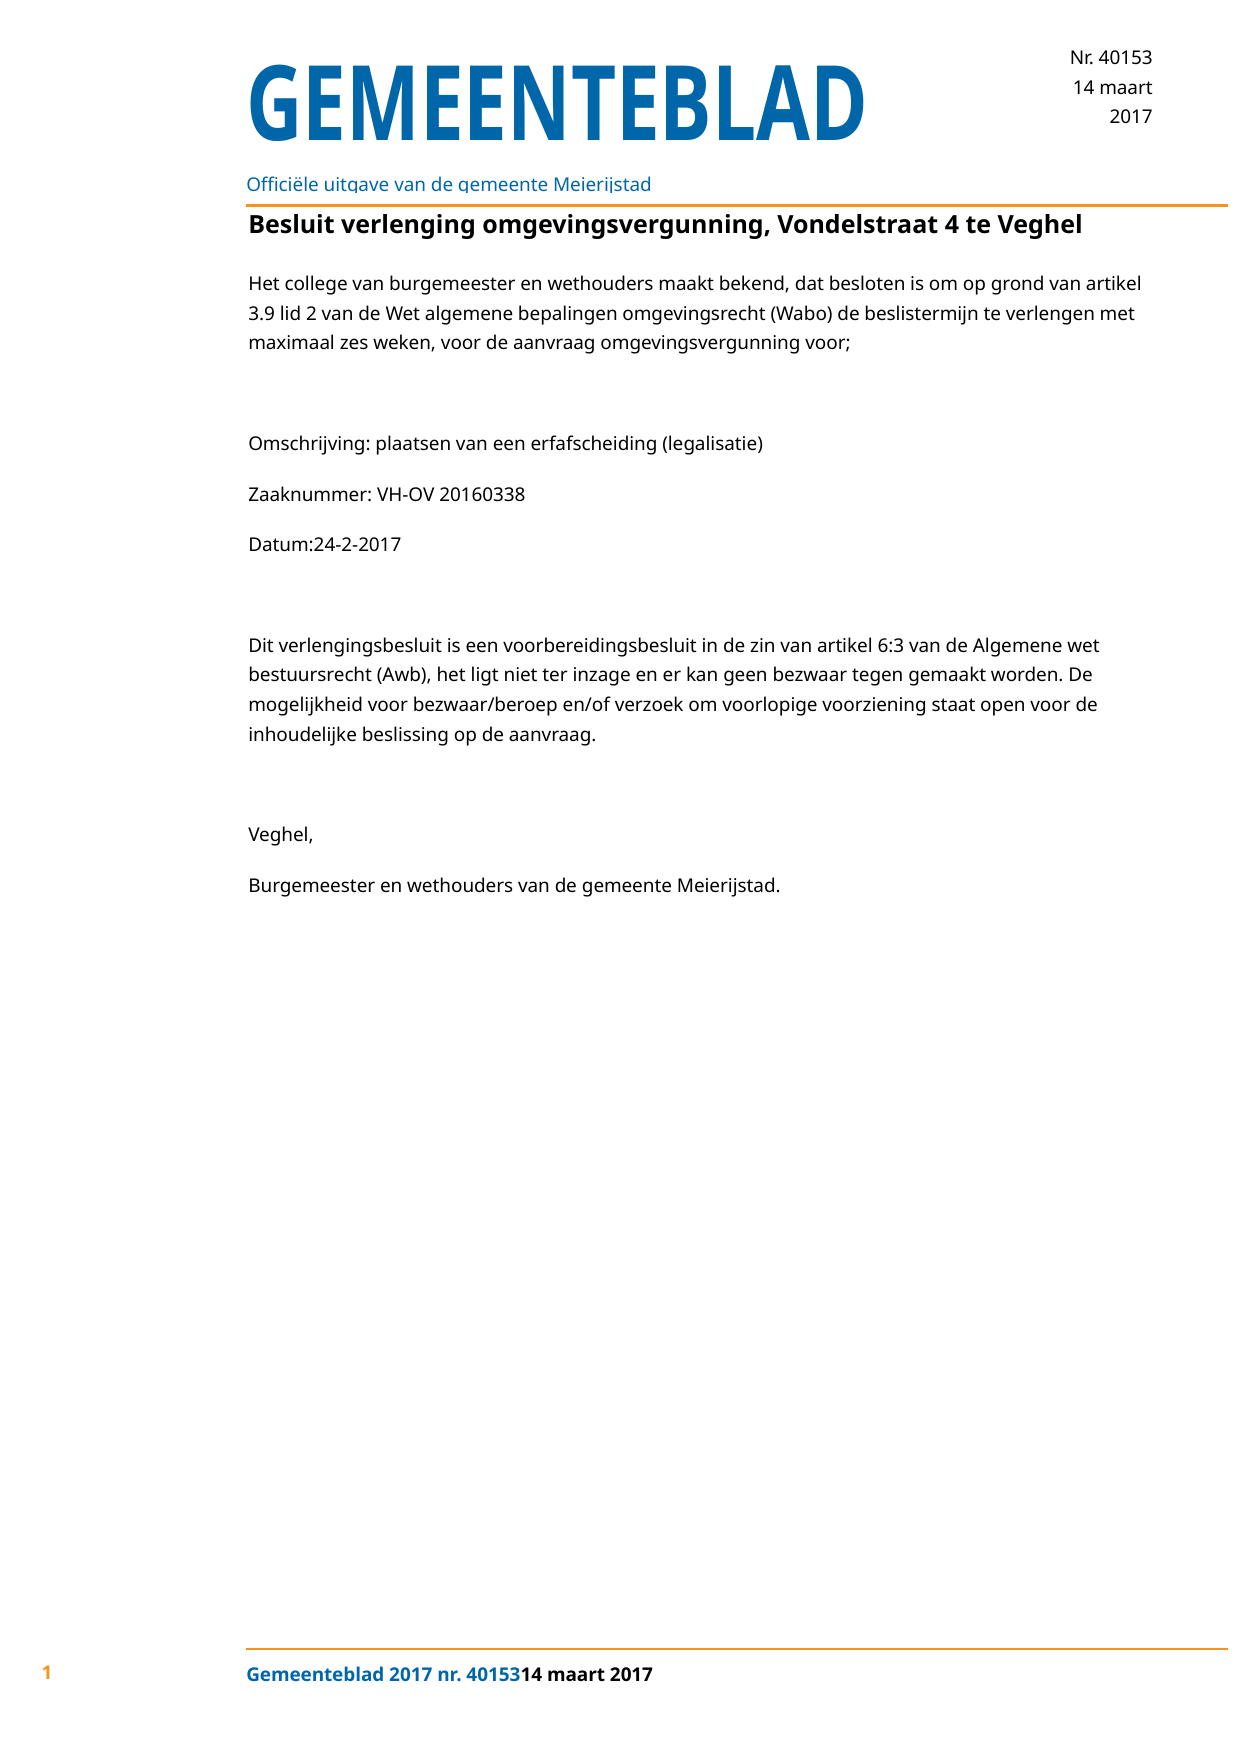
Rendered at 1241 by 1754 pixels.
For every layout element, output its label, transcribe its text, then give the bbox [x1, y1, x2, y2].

picture [41, 47, 231, 172]
text Burgemeester en wethouders van de gemeente Meierijstad. [248, 872, 1152, 898]
text Zaaknummer: VH-OV 20160338 [248, 481, 1152, 506]
text Datum:24-2-2017 [248, 531, 1152, 557]
text Omschrijving: plaatsen van een erfafscheiding (legalisatie) [248, 430, 1152, 456]
text Besluit verlenging omgevingsvergunning, Vondelstraat 4 te Veghel [248, 207, 1152, 241]
text Veghel, [248, 822, 1152, 847]
text Het college van burgemeester en wethouders maakt bekend, dat besloten is om op grond van artikel 3.9 lid 2 van de Wet algemene bepalingen omgevingsrecht (Wabo) de beslistermijn te verlengen met maximaal zes weken, voor de aanvraag omgevingsvergunning voor; [248, 270, 1152, 355]
text Dit verlengingsbesluit is een voorbereidingsbesluit in de zin van artikel 6:3 van de Algemene wet bestuursrecht (Awb), het ligt niet ter inzage en er kan geen bezwaar tegen gemaakt worden. De mogelijkheid voor bezwaar/beroep en/of verzoek om voorlopige voorziening staat open voor de inhoudelijke beslissing op de aanvraag. [248, 632, 1152, 746]
